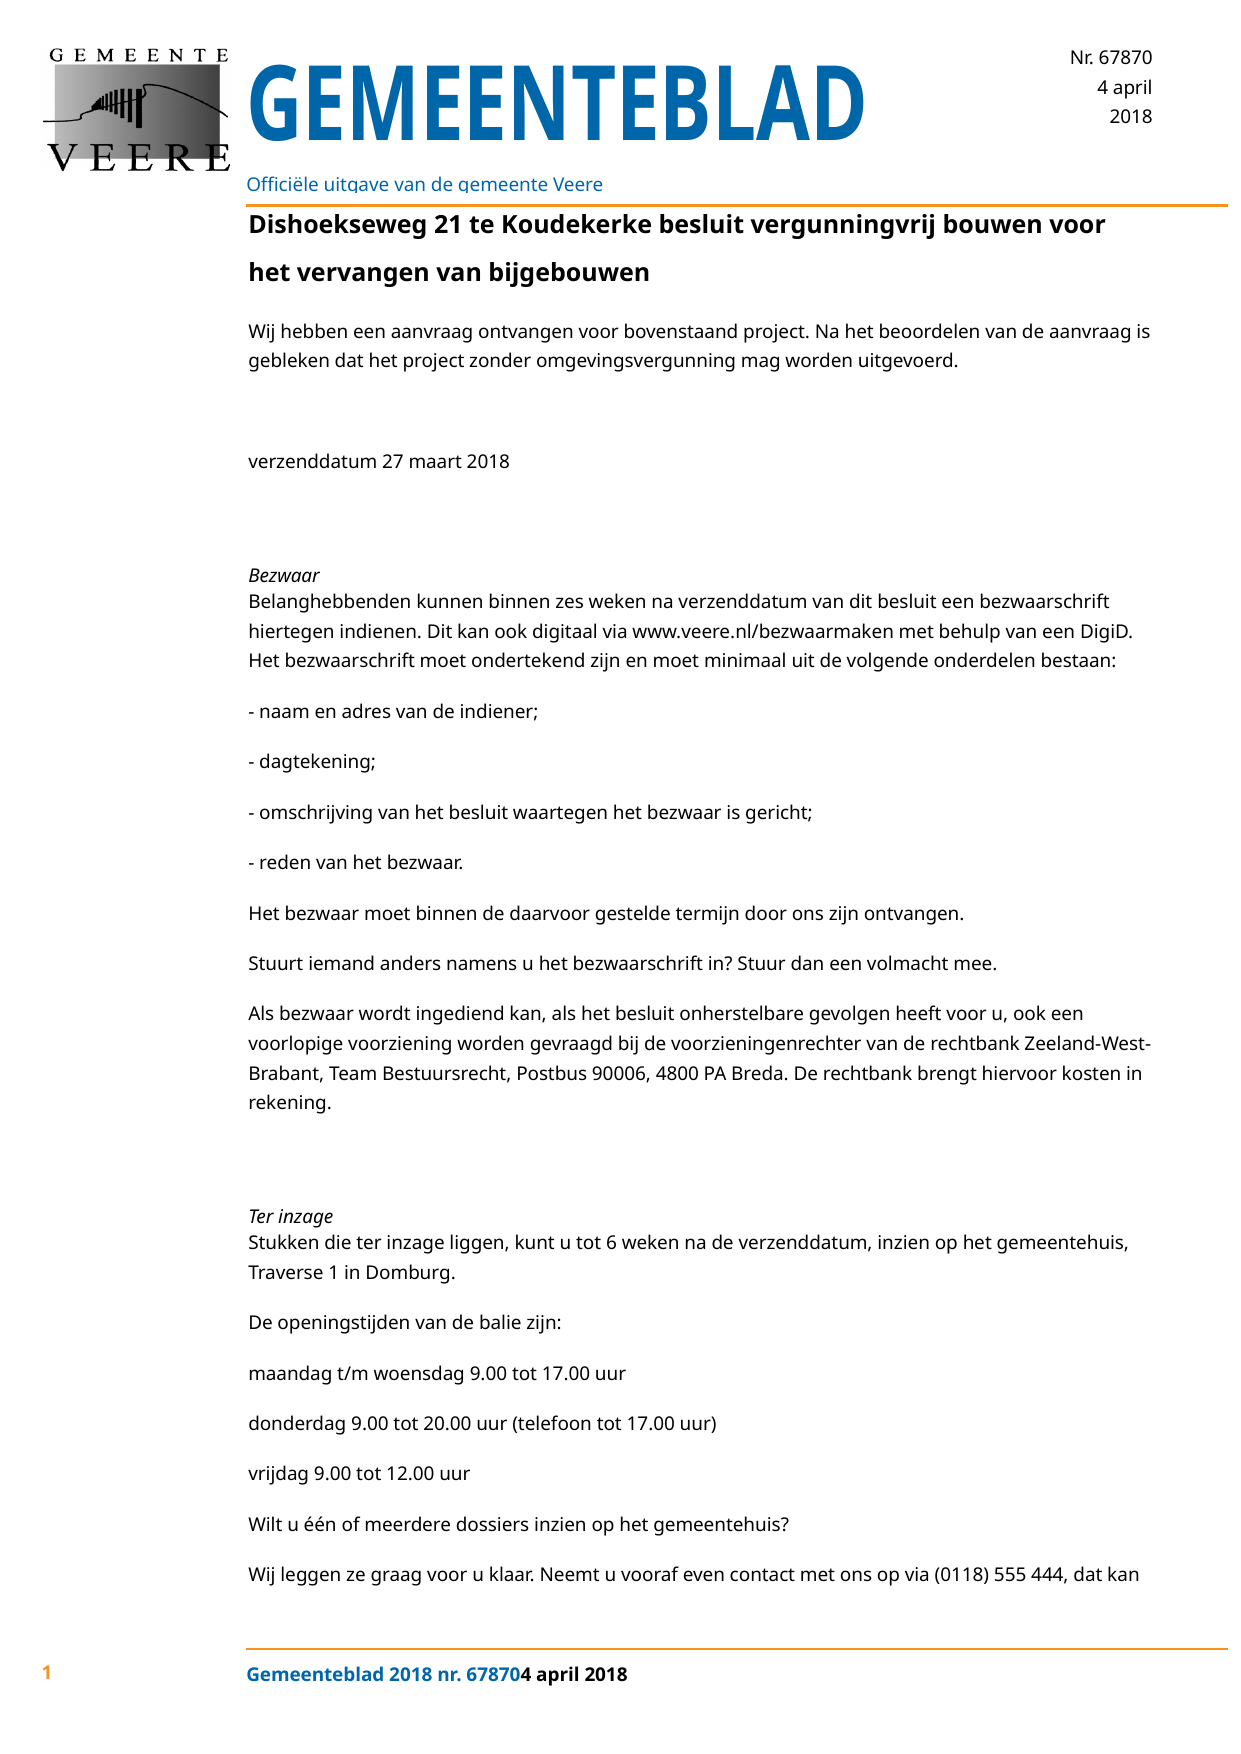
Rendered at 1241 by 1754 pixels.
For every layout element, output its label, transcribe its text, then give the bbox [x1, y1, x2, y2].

text Dishoekseweg 21 te Koudekerke besluit vergunningvrij bouwen voor het vervangen van bijgebouwen [248, 207, 1152, 288]
text Bezwaar [248, 563, 1152, 588]
text donderdag 9.00 tot 20.00 uur (telefoon tot 17.00 uur) [248, 1410, 1152, 1436]
text - dagtekening; [248, 748, 1152, 774]
text Stuurt iemand anders namens u het bezwaarschrift in? Stuur dan een volmacht mee. [248, 950, 1152, 976]
text Het bezwaar moet binnen de daarvoor gestelde termijn door ons zijn ontvangen. [248, 900, 1152, 925]
text Wij leggen ze graag voor u klaar. Neemt u vooraf even contact met ons op via (0118) 555 444, dat kan [248, 1561, 1152, 1587]
text Stukken die ter inzage liggen, kunt u tot 6 weken na de verzenddatum, inzien op het gemeentehuis, Traverse 1 in Domburg. [248, 1229, 1152, 1285]
text verzenddatum 27 maart 2018 [248, 448, 1152, 474]
text - reden van het bezwaar. [248, 849, 1152, 875]
text Ter inzage [248, 1204, 1152, 1229]
picture [41, 47, 231, 172]
text vrijdag 9.00 tot 12.00 uur [248, 1461, 1152, 1486]
text Als bezwaar wordt ingediend kan, als het besluit onherstelbare gevolgen heeft voor u, ook een voorlopige voorziening worden gevraagd bij de voorzieningenrechter van de rechtbank Zeeland-West-Brabant, Team Bestuursrecht, Postbus 90006, 4800 PA Breda. De rechtbank brengt hiervoor kosten in rekening. [248, 1001, 1152, 1115]
text Belanghebbenden kunnen binnen zes weken na verzenddatum van dit besluit een bezwaarschrift hiertegen indienen. Dit kan ook digitaal via www.veere.nl/bezwaarmaken met behulp van een DigiD. Het bezwaarschrift moet ondertekend zijn en moet minimaal uit de volgende onderdelen bestaan: [248, 588, 1152, 673]
text Wij hebben een aanvraag ontvangen voor bovenstaand project. Na het beoordelen van de aanvraag is gebleken dat het project zonder omgevingsvergunning mag worden uitgevoerd. [248, 318, 1152, 373]
text - omschrijving van het besluit waartegen het bezwaar is gericht; [248, 799, 1152, 824]
text De openingstijden van de balie zijn: [248, 1309, 1152, 1335]
text - naam en adres van de indiener; [248, 698, 1152, 724]
text Wilt u één of meerdere dossiers inzien op het gemeentehuis? [248, 1511, 1152, 1537]
text maandag t/m woensdag 9.00 tot 17.00 uur [248, 1360, 1152, 1386]
